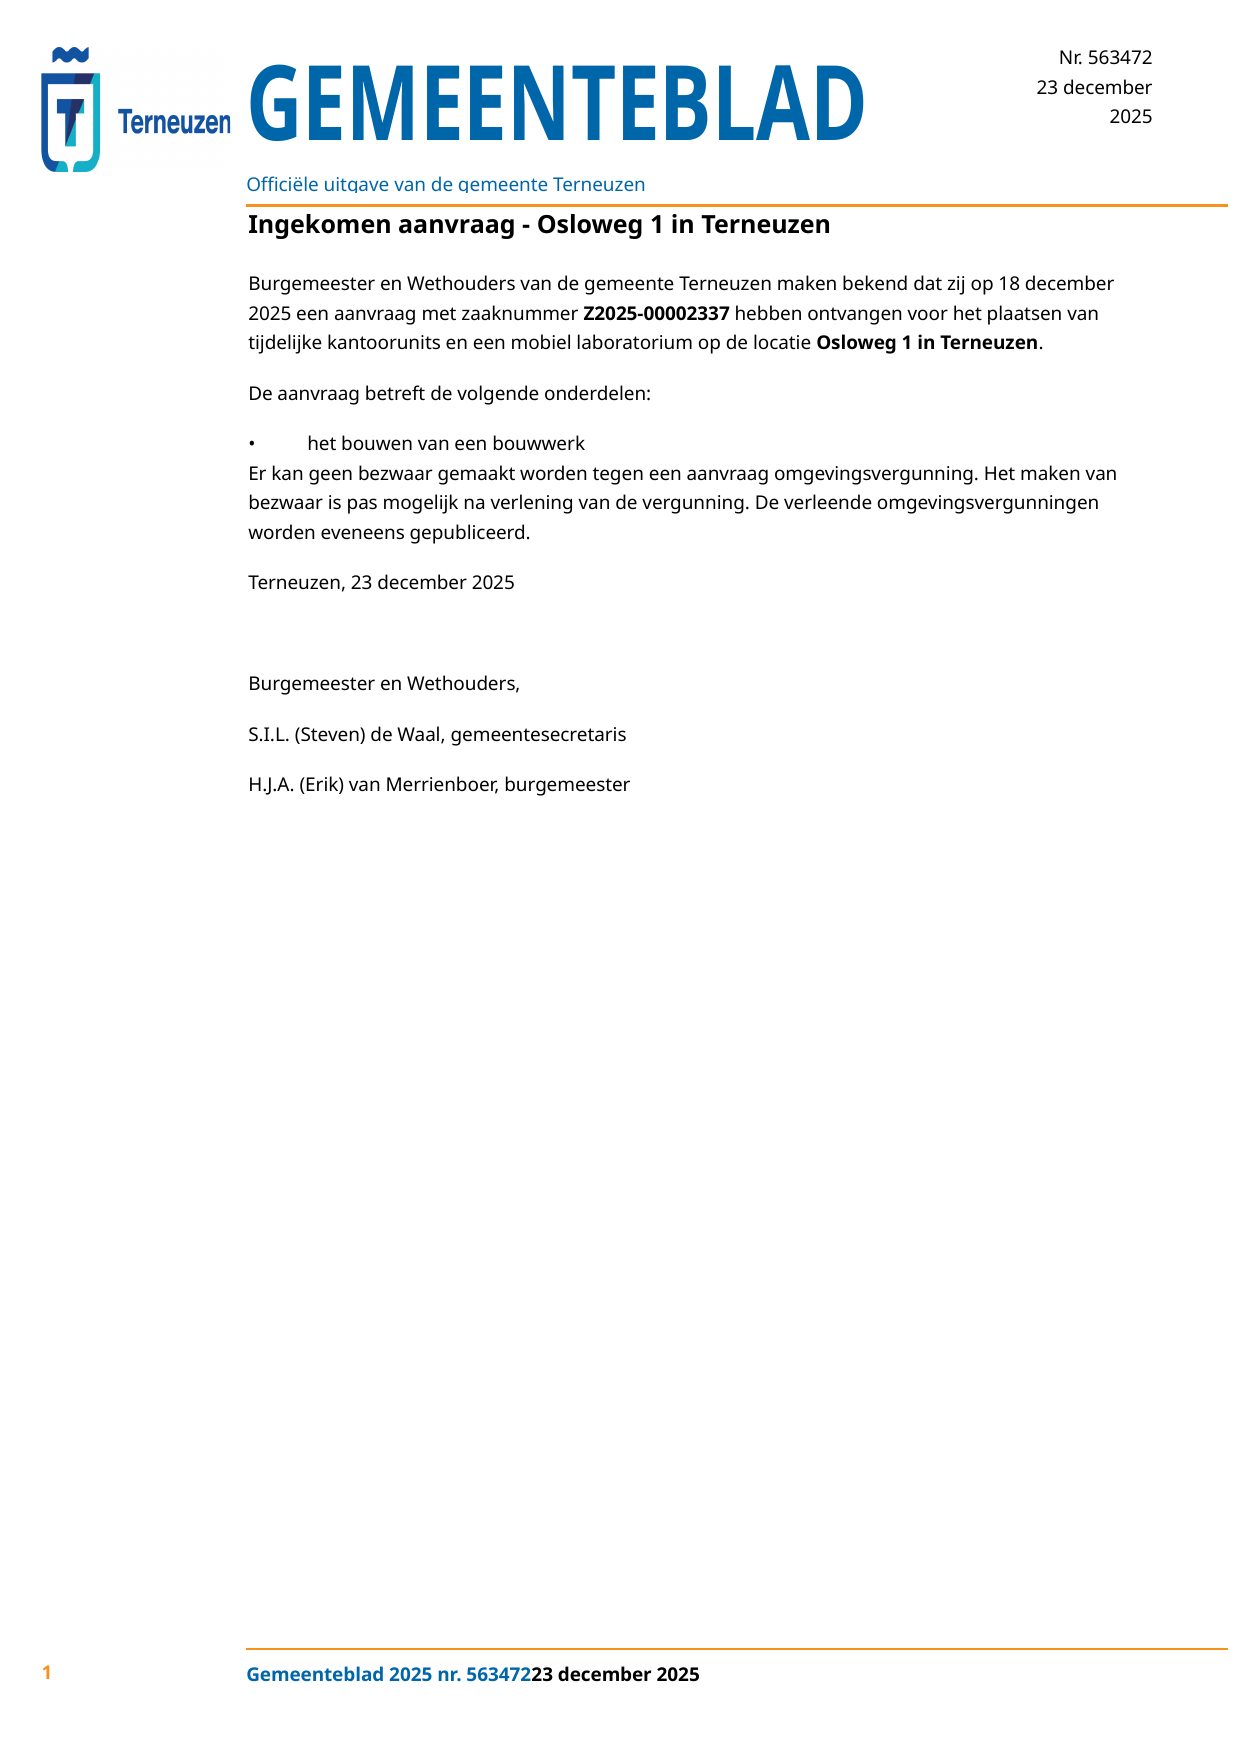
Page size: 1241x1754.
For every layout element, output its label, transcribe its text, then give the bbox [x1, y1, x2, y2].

text Er kan geen bezwaar gemaakt worden tegen een aanvraag omgevingsvergunning. Het maken van bezwaar is pas mogelijk na verlening van de vergunning. De verleende omgevingsvergunningen worden eveneens gepubliceerd. [248, 460, 1152, 545]
text Ingekomen aanvraag - Osloweg 1 in Terneuzen [248, 207, 1152, 241]
text S.I.L. (Steven) de Waal, gemeentesecretaris [248, 721, 1152, 746]
picture [41, 47, 231, 172]
text Burgemeester en Wethouders van de gemeente Terneuzen maken bekend dat zij op 18 december 2025 een aanvraag met zaaknummer Z2025-00002337 hebben ontvangen voor het plaatsen van tijdelijke kantoorunits en een mobiel laboratorium op de locatie Osloweg 1 in Terneuzen. [248, 270, 1152, 355]
text H.J.A. (Erik) van Merrienboer, burgemeester [248, 771, 1152, 797]
text Burgemeester en Wethouders, [248, 670, 1152, 696]
text Terneuzen, 23 december 2025 [248, 569, 1152, 595]
text De aanvraag betreft de volgende onderdelen: [248, 380, 1152, 406]
list het bouwen van een bouwwerk [248, 430, 1152, 456]
